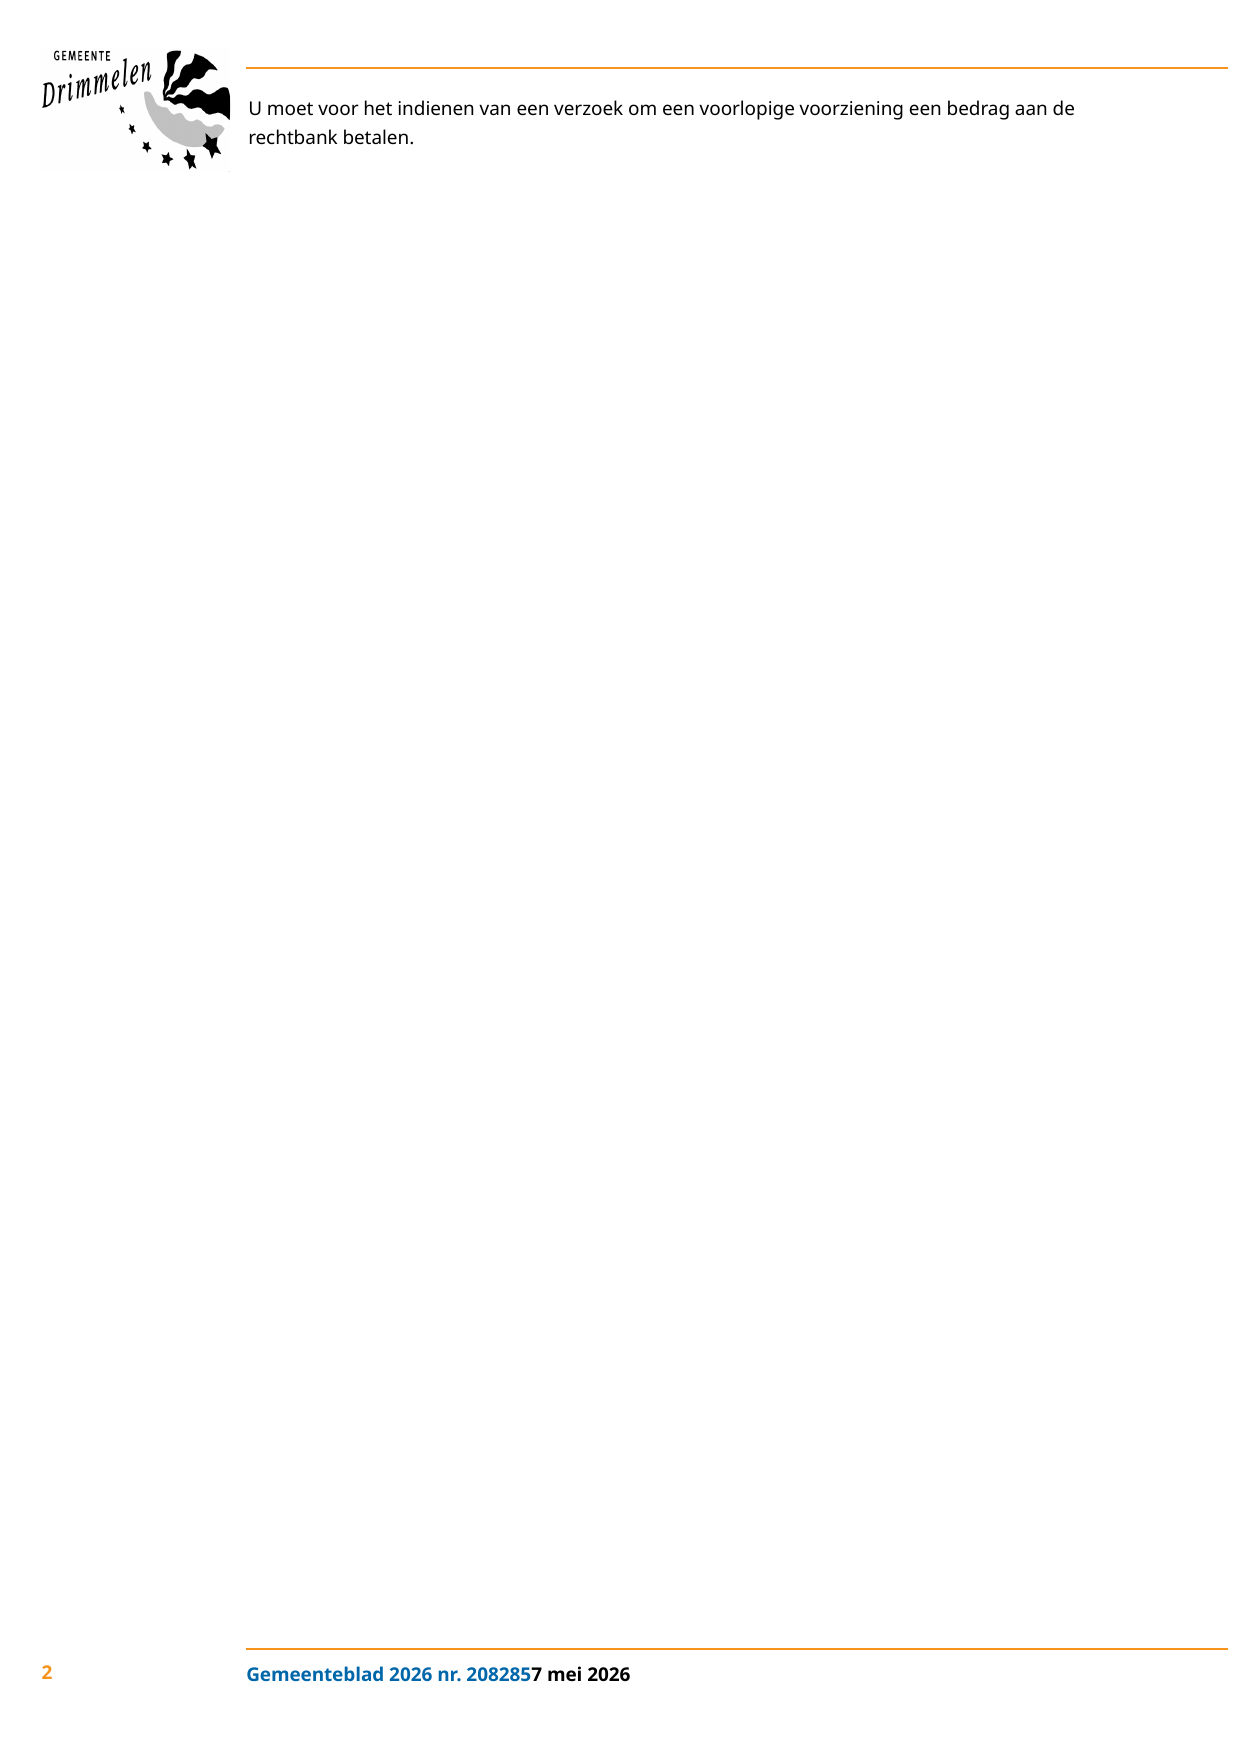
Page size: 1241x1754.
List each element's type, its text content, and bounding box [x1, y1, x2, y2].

picture [41, 47, 231, 172]
text U moet voor het indienen van een verzoek om een voorlopige voorziening een bedrag aan de rechtbank betalen. [248, 95, 1152, 150]
